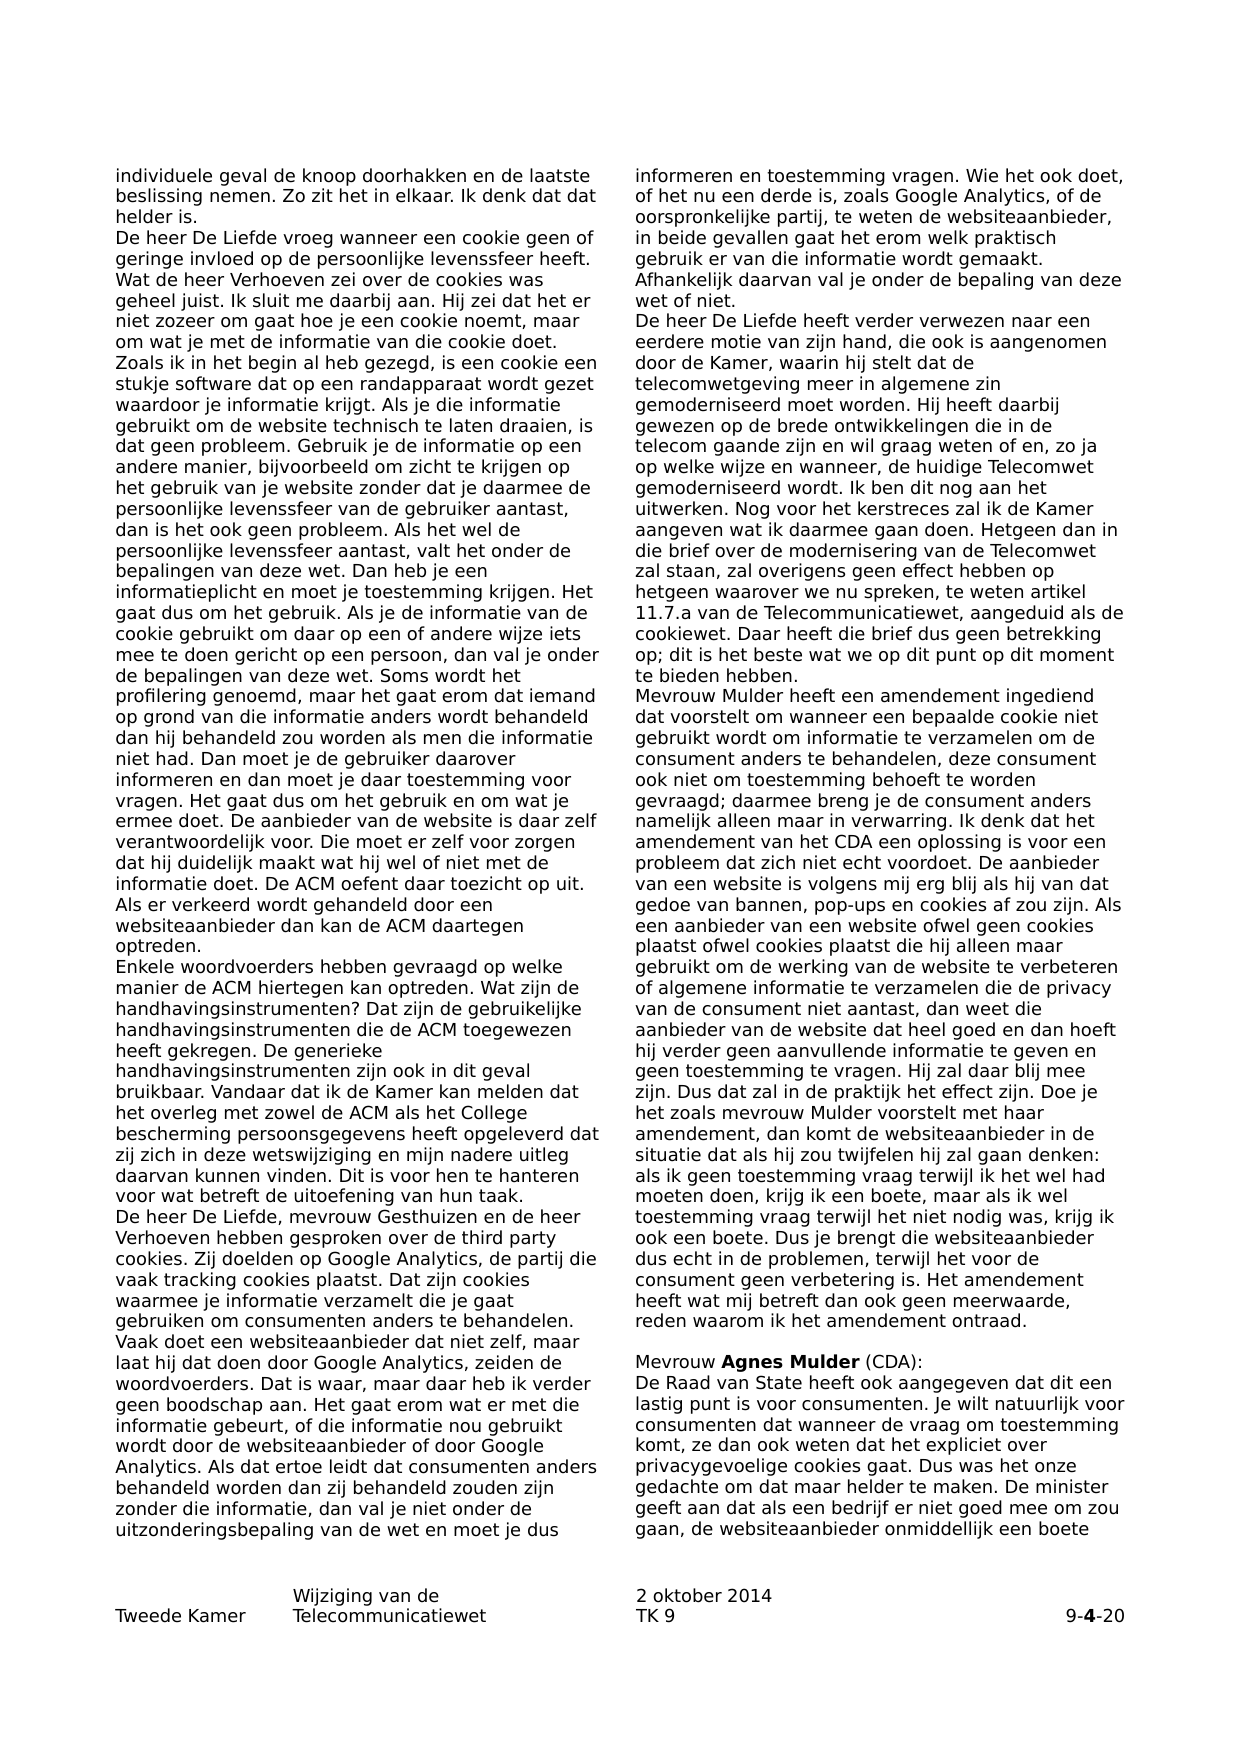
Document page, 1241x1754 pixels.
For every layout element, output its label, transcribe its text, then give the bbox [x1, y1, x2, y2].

text De Raad van State heeft ook aangegeven dat dit een lastig punt is voor consumenten. Je wilt natuurlijk voor consumenten dat wanneer de vraag om toestemming komt, ze dan ook weten dat het expliciet over privacygevoelige cookies gaat. Dus was het onze gedachte om dat maar helder te maken. De minister geeft aan dat als een bedrijf er niet goed mee om zou gaan, de websiteaanbieder onmiddellijk een boete [635, 1373, 1125, 1539]
text Enkele woordvoerders hebben gevraagd op welke manier de ACM hiertegen kan optreden. Wat zijn de handhavingsinstrumenten? Dat zijn de gebruikelijke handhavingsinstrumenten die de ACM toegewezen heeft gekregen. De generieke handhavingsinstrumenten zijn ook in dit geval bruikbaar. Vandaar dat ik de Kamer kan melden dat het overleg met zowel de ACM als het College bescherming persoonsgegevens heeft opgeleverd dat zij zich in deze wetswijziging en mijn nadere uitleg daarvan kunnen vinden. Dit is voor hen te hanteren voor wat betreft de uitoefening van hun taak. [115, 957, 605, 1207]
text De heer De Liefde, mevrouw Gesthuizen en de heer Verhoeven hebben gesproken over de third party cookies. Zij doelden op Google Analytics, de partij die vaak tracking cookies plaatst. Dat zijn cookies waarmee je informatie verzamelt die je gaat gebruiken om consumenten anders te behandelen. Vaak doet een websiteaanbieder dat niet zelf, maar laat hij dat doen door Google Analytics, zeiden de woordvoerders. Dat is waar, maar daar heb ik verder geen boodschap aan. Het gaat erom wat er met die informatie gebeurt, of die informatie nou gebruikt wordt door de websiteaanbieder of door Google Analytics. Als dat ertoe leidt dat consumenten anders behandeld worden dan zij behandeld zouden zijn zonder die informatie, dan val je niet onder de uitzonderingsbepaling van de wet en moet je dus [115, 1207, 605, 1540]
text informeren en toestemming vragen. Wie het ook doet, of het nu een derde is, zoals Google Analytics, of de oorspronkelijke partij, te weten de websiteaanbieder, in beide gevallen gaat het erom welk praktisch gebruik er van die informatie wordt gemaakt. Afhankelijk daarvan val je onder de bepaling van deze wet of niet. [635, 165, 1125, 311]
text Mevrouw Mulder heeft een amendement ingediend dat voorstelt om wanneer een bepaalde cookie niet gebruikt wordt om informatie te verzamelen om de consument anders te behandelen, deze consument ook niet om toestemming behoeft te worden gevraagd; daarmee breng je de consument anders namelijk alleen maar in verwarring. Ik denk dat het amendement van het CDA een oplossing is voor een probleem dat zich niet echt voordoet. De aanbieder van een website is volgens mij erg blij als hij van dat gedoe van bannen, pop-ups en cookies af zou zijn. Als een aanbieder van een website ofwel geen cookies plaatst ofwel cookies plaatst die hij alleen maar gebruikt om de werking van de website te verbeteren of algemene informatie te verzamelen die de privacy van de consument niet aantast, dan weet die aanbieder van de website dat heel goed en dan hoeft hij verder geen aanvullende informatie te geven en geen toestemming te vragen. Hij zal daar blij mee zijn. Dus dat zal in de praktijk het effect zijn. Doe je het zoals mevrouw Mulder voorstelt met haar amendement, dan komt de websiteaanbieder in de situatie dat als hij zou twijfelen hij zal gaan denken: als ik geen toestemming vraag terwijl ik het wel had moeten doen, krijg ik een boete, maar als ik wel toestemming vraag terwijl het niet nodig was, krijg ik ook een boete. Dus je brengt die websiteaanbieder dus echt in de problemen, terwijl het voor de consument geen verbetering is. Het amendement heeft wat mij betreft dan ook geen meerwaarde, reden waarom ik het amendement ontraad. [635, 686, 1125, 1332]
text Mevrouw Agnes Mulder (CDA): [635, 1352, 1125, 1373]
text individuele geval de knoop doorhakken en de laatste beslissing nemen. Zo zit het in elkaar. Ik denk dat dat helder is. [115, 165, 605, 228]
text De heer De Liefde heeft verder verwezen naar een eerdere motie van zijn hand, die ook is aangenomen door de Kamer, waarin hij stelt dat de telecomwetgeving meer in algemene zin gemoderniseerd moet worden. Hij heeft daarbij gewezen op de brede ontwikkelingen die in de telecom gaande zijn en wil graag weten of en, zo ja op welke wijze en wanneer, de huidige Telecomwet gemoderniseerd wordt. Ik ben dit nog aan het uitwerken. Nog voor het kerstreces zal ik de Kamer aangeven wat ik daarmee gaan doen. Hetgeen dan in die brief over de modernisering van de Telecomwet zal staan, zal overigens geen effect hebben op hetgeen waarover we nu spreken, te weten artikel 11.7.a van de Telecommunicatiewet, aangeduid als de cookiewet. Daar heeft die brief dus geen betrekking op; dit is het beste wat we op dit punt op dit moment te bieden hebben. [635, 311, 1125, 686]
text De heer De Liefde vroeg wanneer een cookie geen of geringe invloed op de persoonlijke levenssfeer heeft. Wat de heer Verhoeven zei over de cookies was geheel juist. Ik sluit me daarbij aan. Hij zei dat het er niet zozeer om gaat hoe je een cookie noemt, maar om wat je met de informatie van die cookie doet. Zoals ik in het begin al heb gezegd, is een cookie een stukje software dat op een randapparaat wordt gezet waardoor je informatie krijgt. Als je die informatie gebruikt om de website technisch te laten draaien, is dat geen probleem. Gebruik je de informatie op een andere manier, bijvoorbeeld om zicht te krijgen op het gebruik van je website zonder dat je daarmee de persoonlijke levenssfeer van de gebruiker aantast, dan is het ook geen probleem. Als het wel de persoonlijke levenssfeer aantast, valt het onder de bepalingen van deze wet. Dan heb je een informatieplicht en moet je toestemming krijgen. Het gaat dus om het gebruik. Als je de informatie van de cookie gebruikt om daar op een of andere wijze iets mee te doen gericht op een persoon, dan val je onder de bepalingen van deze wet. Soms wordt het profilering genoemd, maar het gaat erom dat iemand op grond van die informatie anders wordt behandeld dan hij behandeld zou worden als men die informatie niet had. Dan moet je de gebruiker daarover informeren en dan moet je daar toestemming voor vragen. Het gaat dus om het gebruik en om wat je ermee doet. De aanbieder van de website is daar zelf verantwoordelijk voor. Die moet er zelf voor zorgen dat hij duidelijk maakt wat hij wel of niet met de informatie doet. De ACM oefent daar toezicht op uit. Als er verkeerd wordt gehandeld door een websiteaanbieder dan kan de ACM daartegen optreden. [115, 228, 605, 957]
